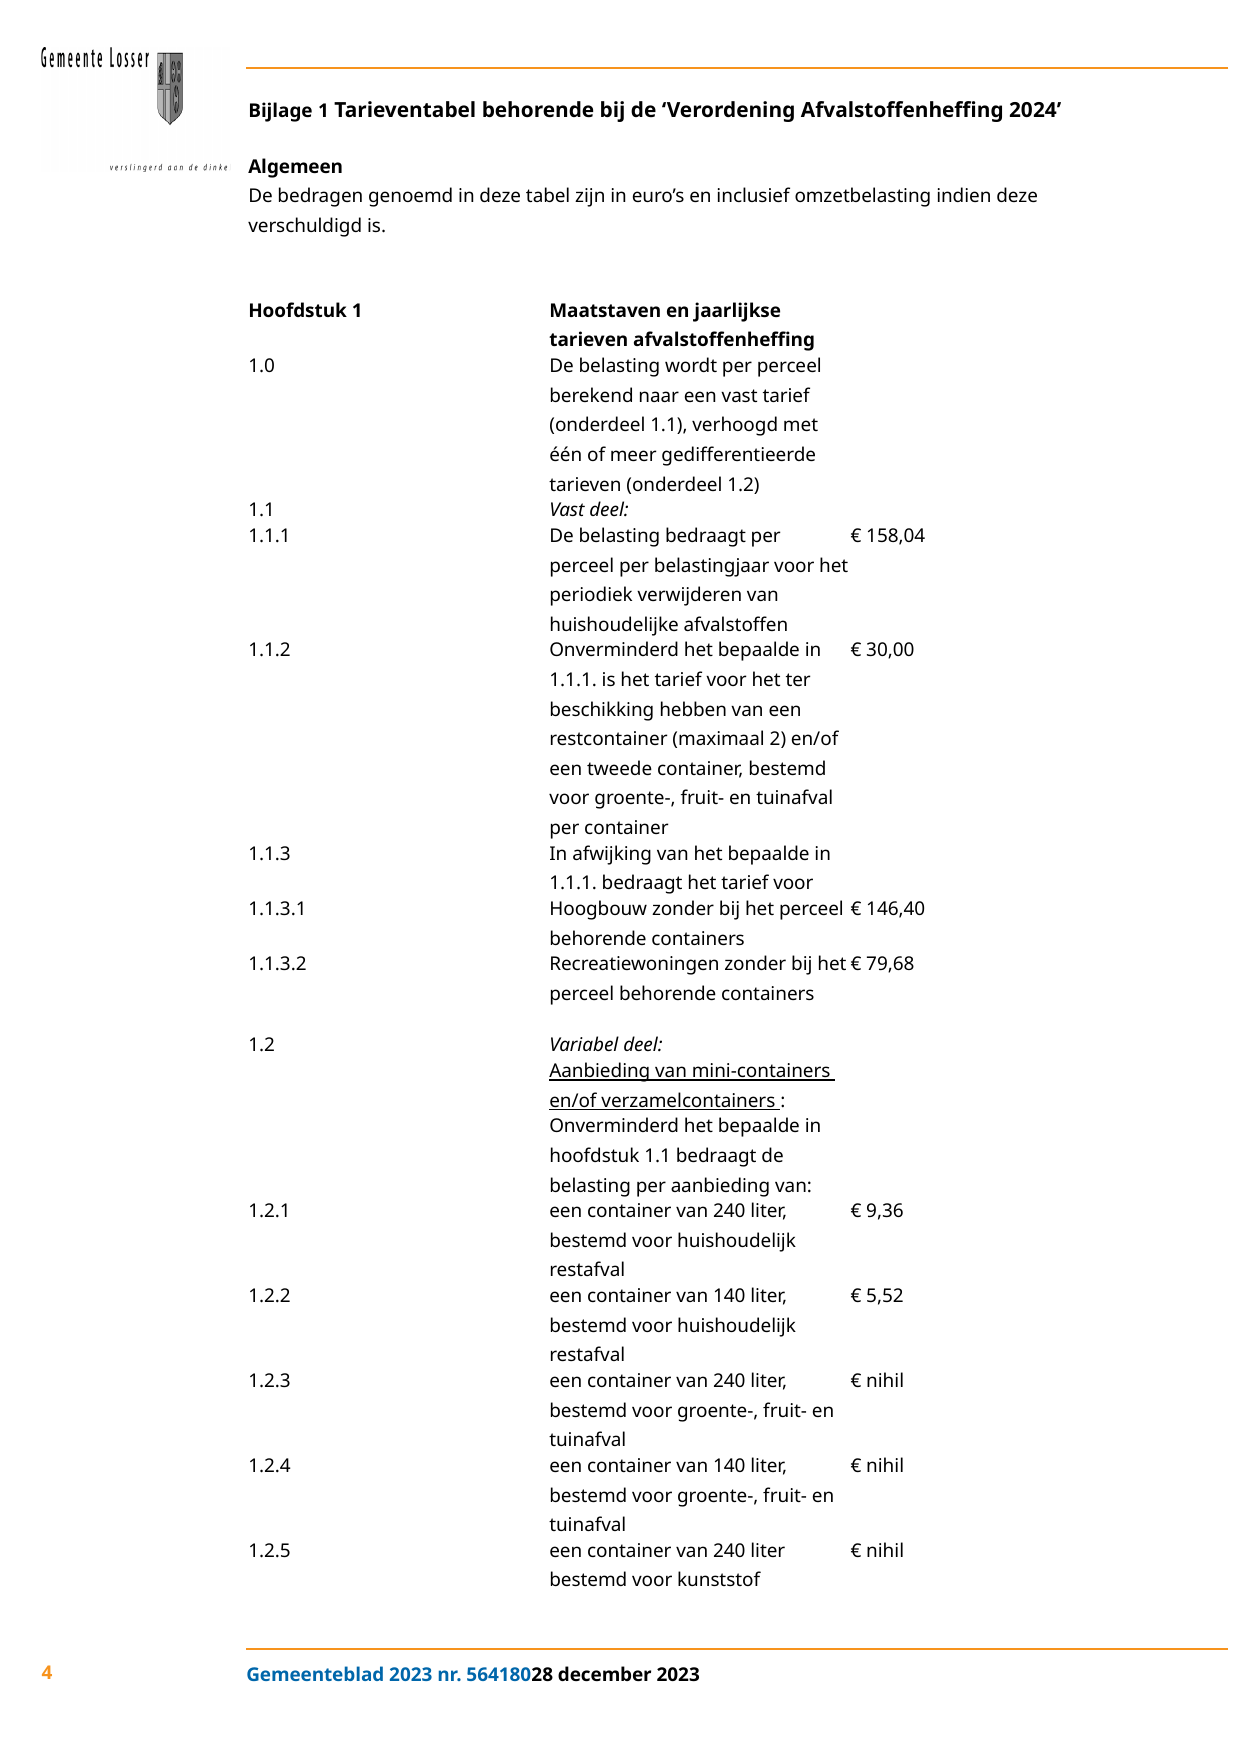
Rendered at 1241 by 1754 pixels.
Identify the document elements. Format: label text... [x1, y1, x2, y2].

table_cell 1.2.2 [248, 1283, 549, 1367]
table_cell Onverminderd het bepaalde in 1.1.1. is het tarief voor het ter beschikking hebben van een restcontainer (maximaal 2) en/of een tweede container, bestemd voor groente-, fruit- en tuinafval per container [549, 637, 850, 840]
text Algemeen [248, 153, 1152, 179]
table_cell 1.2.5 [248, 1537, 549, 1592]
table_cell € 9,36 [850, 1198, 1152, 1282]
table_cell [850, 297, 1152, 352]
table_cell 1.2.1 [248, 1198, 549, 1282]
table_header [248, 271, 549, 297]
picture [41, 47, 231, 172]
table_cell € 79,68 [850, 951, 1152, 1006]
table_cell 1.1 [248, 496, 549, 522]
table_cell [248, 1113, 549, 1197]
table_cell € 158,04 [850, 522, 1152, 637]
table_cell [850, 840, 1152, 895]
table_cell [850, 353, 1152, 496]
text De bedragen genoemd in deze tabel zijn in euro’s en inclusief omzetbelasting indien deze verschuldigd is. [248, 182, 1152, 238]
table_cell een container van 240 liter bestemd voor kunststof [549, 1537, 850, 1592]
table_cell € nihil [850, 1367, 1152, 1452]
table_cell € 30,00 [850, 637, 1152, 840]
table_cell Hoofdstuk 1 [248, 297, 549, 352]
table_cell 1.2 [248, 1032, 549, 1057]
table_cell 1.0 [248, 353, 549, 496]
table_cell Onverminderd het bepaalde in hoofdstuk 1.1 bedraagt de belasting per aanbieding van: [549, 1113, 850, 1197]
table_cell 1.1.2 [248, 637, 549, 840]
table_cell [549, 1006, 850, 1032]
table_header [549, 271, 850, 297]
table_cell 1.1.3.2 [248, 951, 549, 1006]
table_cell In afwijking van het bepaalde in 1.1.1. bedraagt het tarief voor [549, 840, 850, 895]
table_cell [850, 1032, 1152, 1057]
table_cell 1.1.3.1 [248, 895, 549, 951]
table_cell 1.1.1 [248, 522, 549, 637]
table_cell een container van 240 liter, bestemd voor groente-, fruit- en tuinafval [549, 1367, 850, 1452]
table_cell een container van 240 liter, bestemd voor huishoudelijk restafval [549, 1198, 850, 1282]
table_cell € nihil [850, 1452, 1152, 1537]
table_cell [850, 1113, 1152, 1197]
table_cell Vast deel: [549, 496, 850, 522]
table_cell 1.2.3 [248, 1367, 549, 1452]
table_cell € nihil [850, 1537, 1152, 1592]
table_header [850, 271, 1152, 297]
table_cell Maatstaven en jaarlijkse tarieven afvalstoffenheffing [549, 297, 850, 352]
table_cell [850, 1006, 1152, 1032]
table_cell Recreatiewoningen zonder bij het perceel behorende containers [549, 951, 850, 1006]
table_cell De belasting wordt per perceel berekend naar een vast tarief (onderdeel 1.1), verhoogd met één of meer gedifferentieerde tarieven (onderdeel 1.2) [549, 353, 850, 496]
table_cell € 146,40 [850, 895, 1152, 951]
table_cell [248, 1057, 549, 1113]
table_cell een container van 140 liter, bestemd voor groente-, fruit- en tuinafval [549, 1452, 850, 1537]
table_cell [850, 1057, 1152, 1113]
table_cell Aanbieding van mini-containers en/of verzamelcontainers : [549, 1057, 850, 1113]
text Bijlage 1 Tarieventabel behorende bij de ‘Verordening Afvalstoffenheffing 2024’ [248, 95, 1152, 123]
table_cell 1.2.4 [248, 1452, 549, 1537]
table_cell [850, 496, 1152, 522]
table_cell een container van 140 liter, bestemd voor huishoudelijk restafval [549, 1283, 850, 1367]
table_cell Variabel deel: [549, 1032, 850, 1057]
table_cell Hoogbouw zonder bij het perceel behorende containers [549, 895, 850, 951]
table_cell [248, 1006, 549, 1032]
table_cell € 5,52 [850, 1283, 1152, 1367]
table_cell De belasting bedraagt per perceel per belastingjaar voor het periodiek verwijderen van huishoudelijke afvalstoffen [549, 522, 850, 637]
table_cell 1.1.3 [248, 840, 549, 895]
